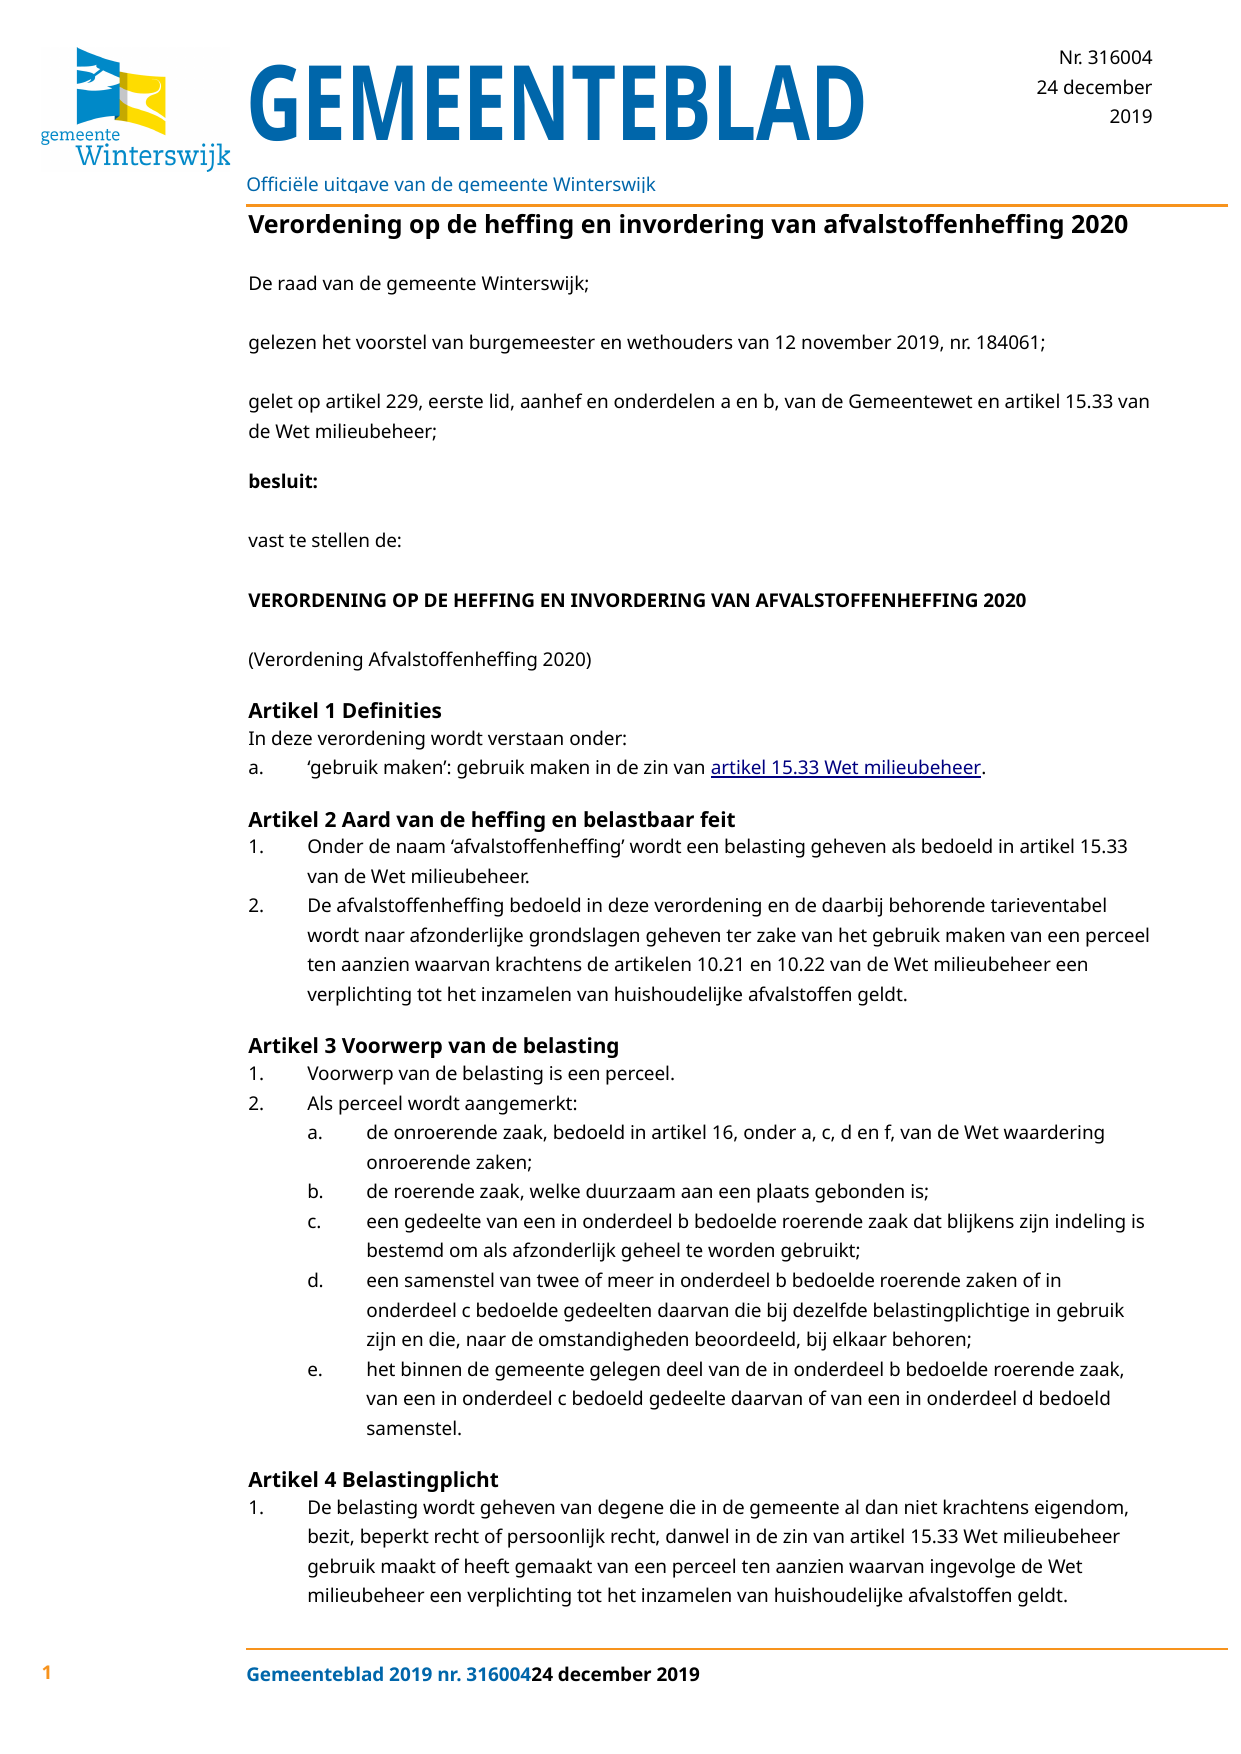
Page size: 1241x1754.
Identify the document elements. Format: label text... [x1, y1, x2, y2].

text Artikel 1 Definities [248, 696, 1152, 725]
text gelet op artikel 229, eerste lid, aanhef en onderdelen a en b, van de Gemeentewet en artikel 15.33 van de Wet milieubeheer; [248, 389, 1152, 444]
list Voorwerp van de belasting is een perceel. [248, 1060, 1152, 1086]
text In deze verordening wordt verstaan onder: [248, 725, 1152, 751]
picture [225, 153, 231, 162]
list Als perceel wordt aangemerkt: [248, 1090, 1152, 1115]
list een samenstel van twee of meer in onderdeel b bedoelde roerende zaken of in onderdeel c bedoelde gedeelten daarvan die bij dezelfde belastingplichtige in gebruik zijn en die, naar de omstandigheden beoordeeld, bij elkaar behoren; [307, 1267, 1152, 1352]
list Onder de naam ‘afvalstoffenheffing’ wordt een belasting geheven als bedoeld in artikel 15.33 van de Wet milieubeheer. [248, 833, 1152, 889]
text De raad van de gemeente Winterswijk; [248, 270, 1152, 296]
text Artikel 3 Voorwerp van de belasting [248, 1032, 1152, 1060]
text Verordening op de heffing en invordering van afvalstoffenheffing 2020 [248, 207, 1152, 241]
list De belasting wordt geheven van degene die in de gemeente al dan niet krachtens eigendom, bezit, beperkt recht of persoonlijk recht, danwel in de zin van artikel 15.33 Wet milieubeheer gebruik maakt of heeft gemaakt van een perceel ten aanzien waarvan ingevolge de Wet milieubeheer een verplichting tot het inzamelen van huishoudelijke afvalstoffen geldt. [248, 1494, 1152, 1608]
text (Verordening Afvalstoffenheffing 2020) [248, 646, 1152, 672]
text Artikel 4 Belastingplicht [248, 1466, 1152, 1494]
text vast te stellen de: [248, 528, 1152, 553]
list ‘gebruik maken’: gebruik maken in de zin van artikel 15.33 Wet milieubeheer. [248, 754, 1152, 780]
text VERORDENING OP DE HEFFING EN INVORDERING VAN AFVALSTOFFENHEFFING 2020 [248, 587, 1152, 613]
text gelezen het voorstel van burgemeester en wethouders van 12 november 2019, nr. 184061; [248, 329, 1152, 355]
text besluit: [248, 468, 1152, 494]
picture [41, 47, 231, 172]
list een gedeelte van een in onderdeel b bedoelde roerende zaak dat blijkens zijn indeling is bestemd om als afzonderlijk geheel te worden gebruikt; [307, 1208, 1152, 1263]
list de onroerende zaak, bedoeld in artikel 16, onder a, c, d en f, van de Wet waardering onroerende zaken; [307, 1119, 1152, 1174]
list De afvalstoffenheffing bedoeld in deze verordening en de daarbij behorende tarieventabel wordt naar afzonderlijke grondslagen geheven ter zake van het gebruik maken van een perceel ten aanzien waarvan krachtens de artikelen 10.21 en 10.22 van de Wet milieubeheer een verplichting tot het inzamelen van huishoudelijke afvalstoffen geldt. [248, 892, 1152, 1007]
list het binnen de gemeente gelegen deel van de in onderdeel b bedoelde roerende zaak, van een in onderdeel c bedoeld gedeelte daarvan of van een in onderdeel d bedoeld samenstel. [307, 1356, 1152, 1441]
list de roerende zaak, welke duurzaam aan een plaats gebonden is; [307, 1178, 1152, 1204]
text Artikel 2 Aard van de heffing en belastbaar feit [248, 805, 1152, 833]
